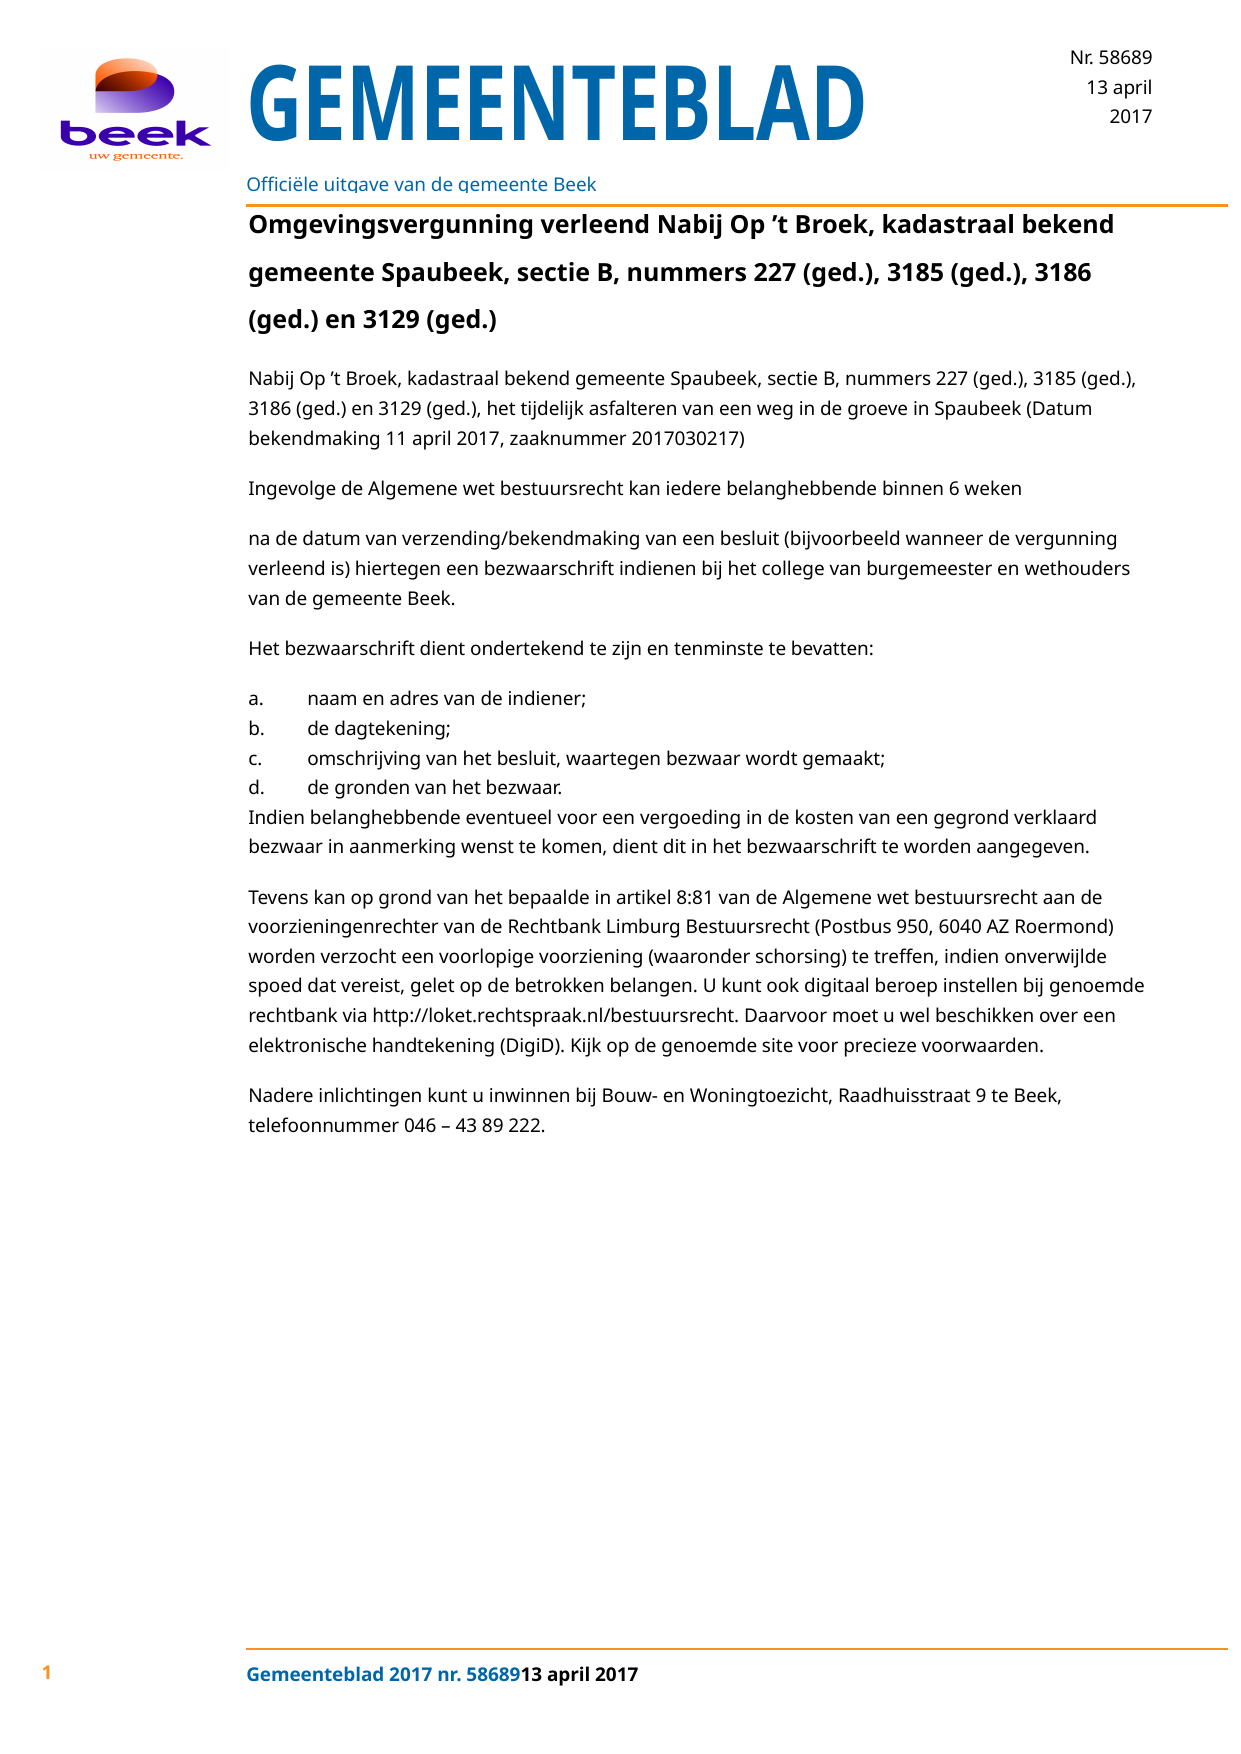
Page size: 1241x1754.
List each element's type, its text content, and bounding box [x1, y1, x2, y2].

text Ingevolge de Algemene wet bestuursrecht kan iedere belanghebbende binnen 6 weken [248, 475, 1152, 501]
text Omgevingsvergunning verleend Nabij Op ’t Broek, kadastraal bekend gemeente Spaubeek, sectie B, nummers 227 (ged.), 3185 (ged.), 3186 (ged.) en 3129 (ged.) [248, 207, 1152, 336]
list de dagtekening; [248, 715, 1152, 741]
list omschrijving van het besluit, waartegen bezwaar wordt gemaakt; [248, 745, 1152, 770]
text na de datum van verzending/bekendmaking van een besluit (bijvoorbeeld wanneer de vergunning verleend is) hiertegen een bezwaarschrift indienen bij het college van burgemeester en wethouders van de gemeente Beek. [248, 526, 1152, 610]
text Nabij Op ’t Broek, kadastraal bekend gemeente Spaubeek, sectie B, nummers 227 (ged.), 3185 (ged.), 3186 (ged.) en 3129 (ged.), het tijdelijk asfalteren van een weg in de groeve in Spaubeek (Datum bekendmaking 11 april 2017, zaaknummer 2017030217) [248, 366, 1152, 450]
picture [41, 47, 231, 172]
text Het bezwaarschrift dient ondertekend te zijn en tenminste te bevatten: [248, 635, 1152, 661]
list de gronden van het bezwaar. [248, 774, 1152, 800]
text Indien belanghebbende eventueel voor een vergoeding in de kosten van een gegrond verklaard bezwaar in aanmerking wenst te komen, dient dit in het bezwaarschrift te worden aangegeven. [248, 804, 1152, 859]
text Nadere inlichtingen kunt u inwinnen bij Bouw- en Woningtoezicht, Raadhuisstraat 9 te Beek, telefoonnummer 046 – 43 89 222. [248, 1082, 1152, 1137]
text Tevens kan op grond van het bepaalde in artikel 8:81 van de Algemene wet bestuursrecht aan de voorzieningenrechter van de Rechtbank Limburg Bestuursrecht (Postbus 950, 6040 AZ Roermond) worden verzocht een voorlopige voorziening (waaronder schorsing) te treffen, indien onverwijlde spoed dat vereist, gelet op de betrokken belangen. U kunt ook digitaal beroep instellen bij genoemde rechtbank via http://loket.rechtspraak.nl/bestuursrecht. Daarvoor moet u wel beschikken over een elektronische handtekening (DigiD). Kijk op de genoemde site voor precieze voorwaarden. [248, 884, 1152, 1057]
list naam en adres van de indiener; [248, 686, 1152, 711]
